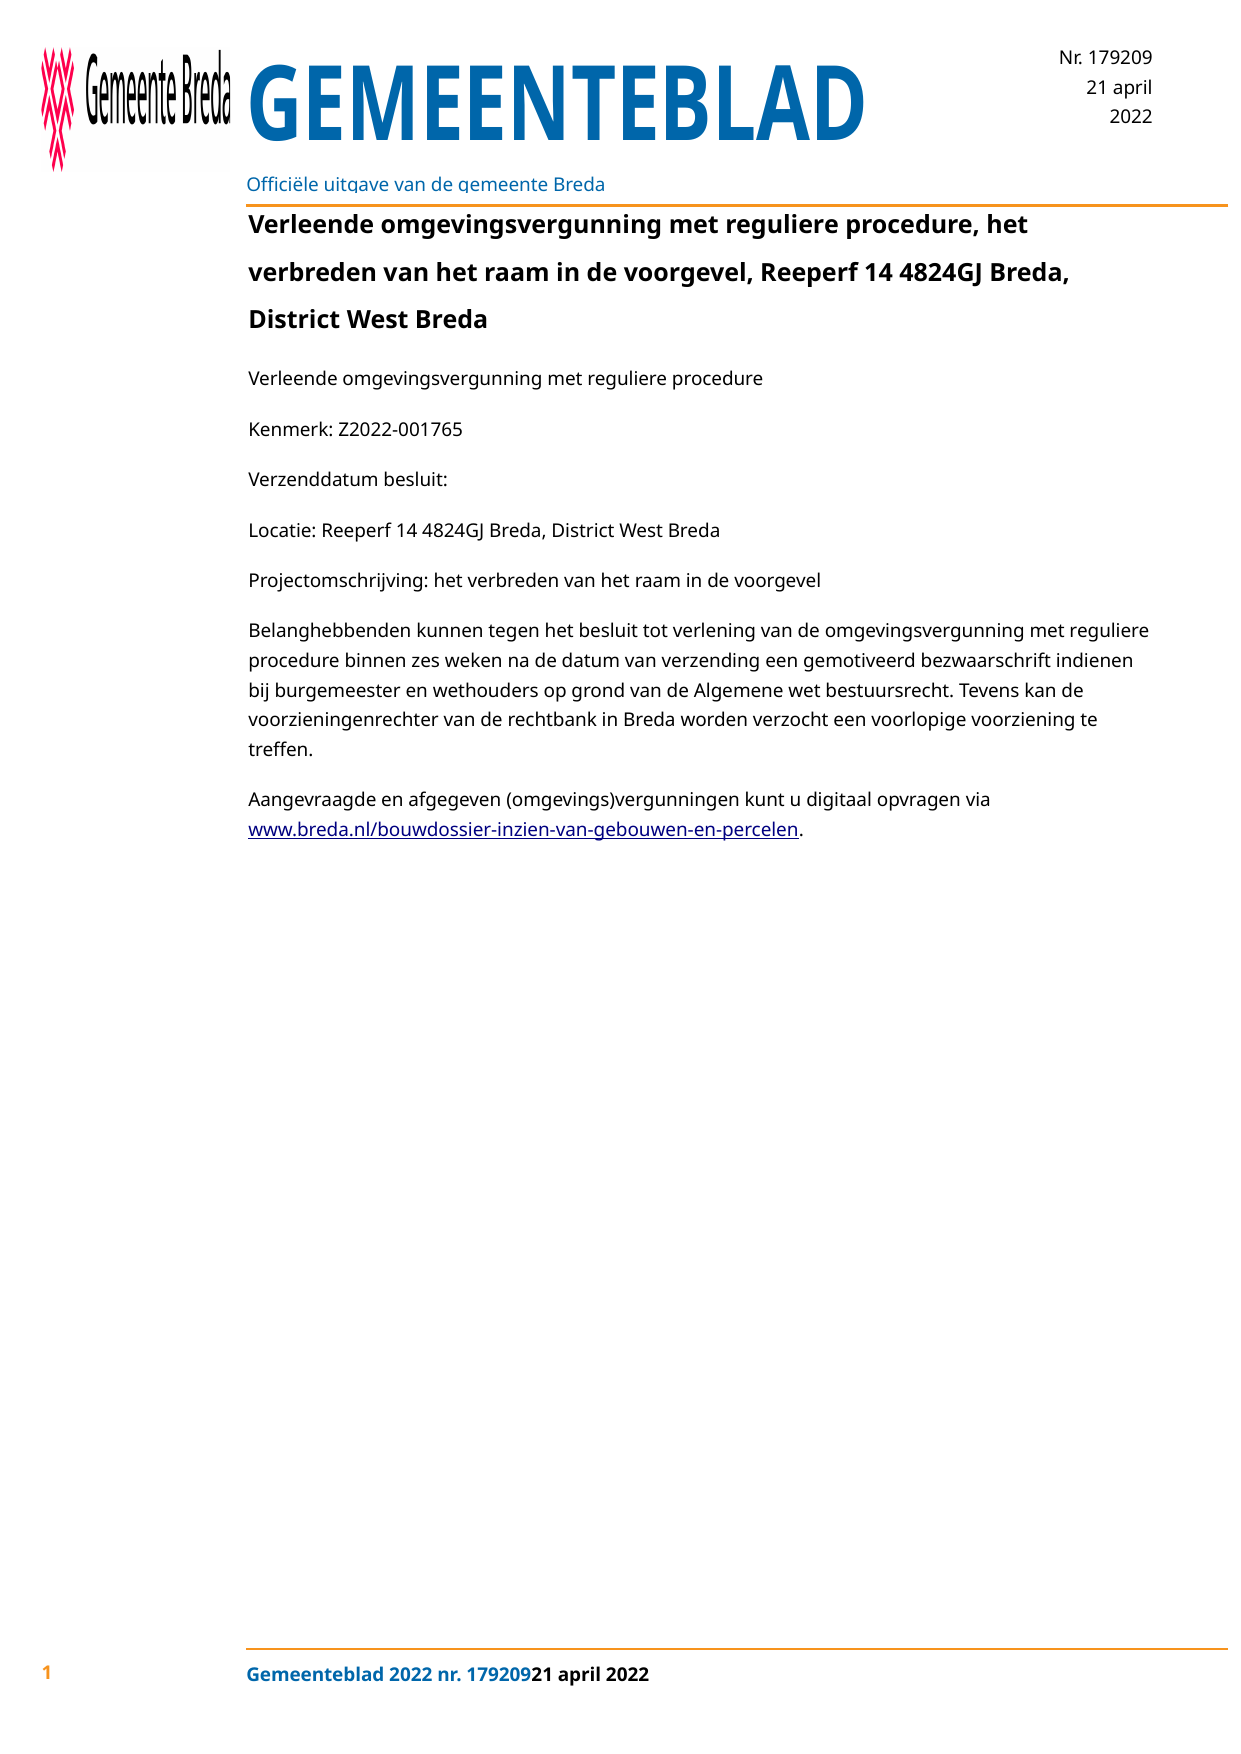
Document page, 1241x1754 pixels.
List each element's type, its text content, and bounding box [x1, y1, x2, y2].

text Verleende omgevingsvergunning met reguliere procedure, het verbreden van het raam in de voorgevel, Reeperf 14 4824GJ Breda, District West Breda [248, 207, 1152, 336]
text Locatie: Reeperf 14 4824GJ Breda, District West Breda [248, 517, 1152, 542]
text Kenmerk: Z2022-001765 [248, 416, 1152, 442]
text Verzenddatum besluit: [248, 466, 1152, 492]
text Projectomschrijving: het verbreden van het raam in de voorgevel [248, 567, 1152, 593]
picture [41, 47, 231, 172]
text Aangevraagde en afgegeven (omgevings)vergunningen kunt u digitaal opvragen via www.breda.nl/bouwdossier-inzien-van-gebouwen-en-percelen. [248, 786, 1152, 842]
text Belanghebbenden kunnen tegen het besluit tot verlening van de omgevingsvergunning met reguliere procedure binnen zes weken na de datum van verzending een gemotiveerd bezwaarschrift indienen bij burgemeester en wethouders op grond van de Algemene wet bestuursrecht. Tevens kan de voorzieningenrechter van de rechtbank in Breda worden verzocht een voorlopige voorziening te treffen. [248, 618, 1152, 762]
text Verleende omgevingsvergunning met reguliere procedure [248, 366, 1152, 391]
